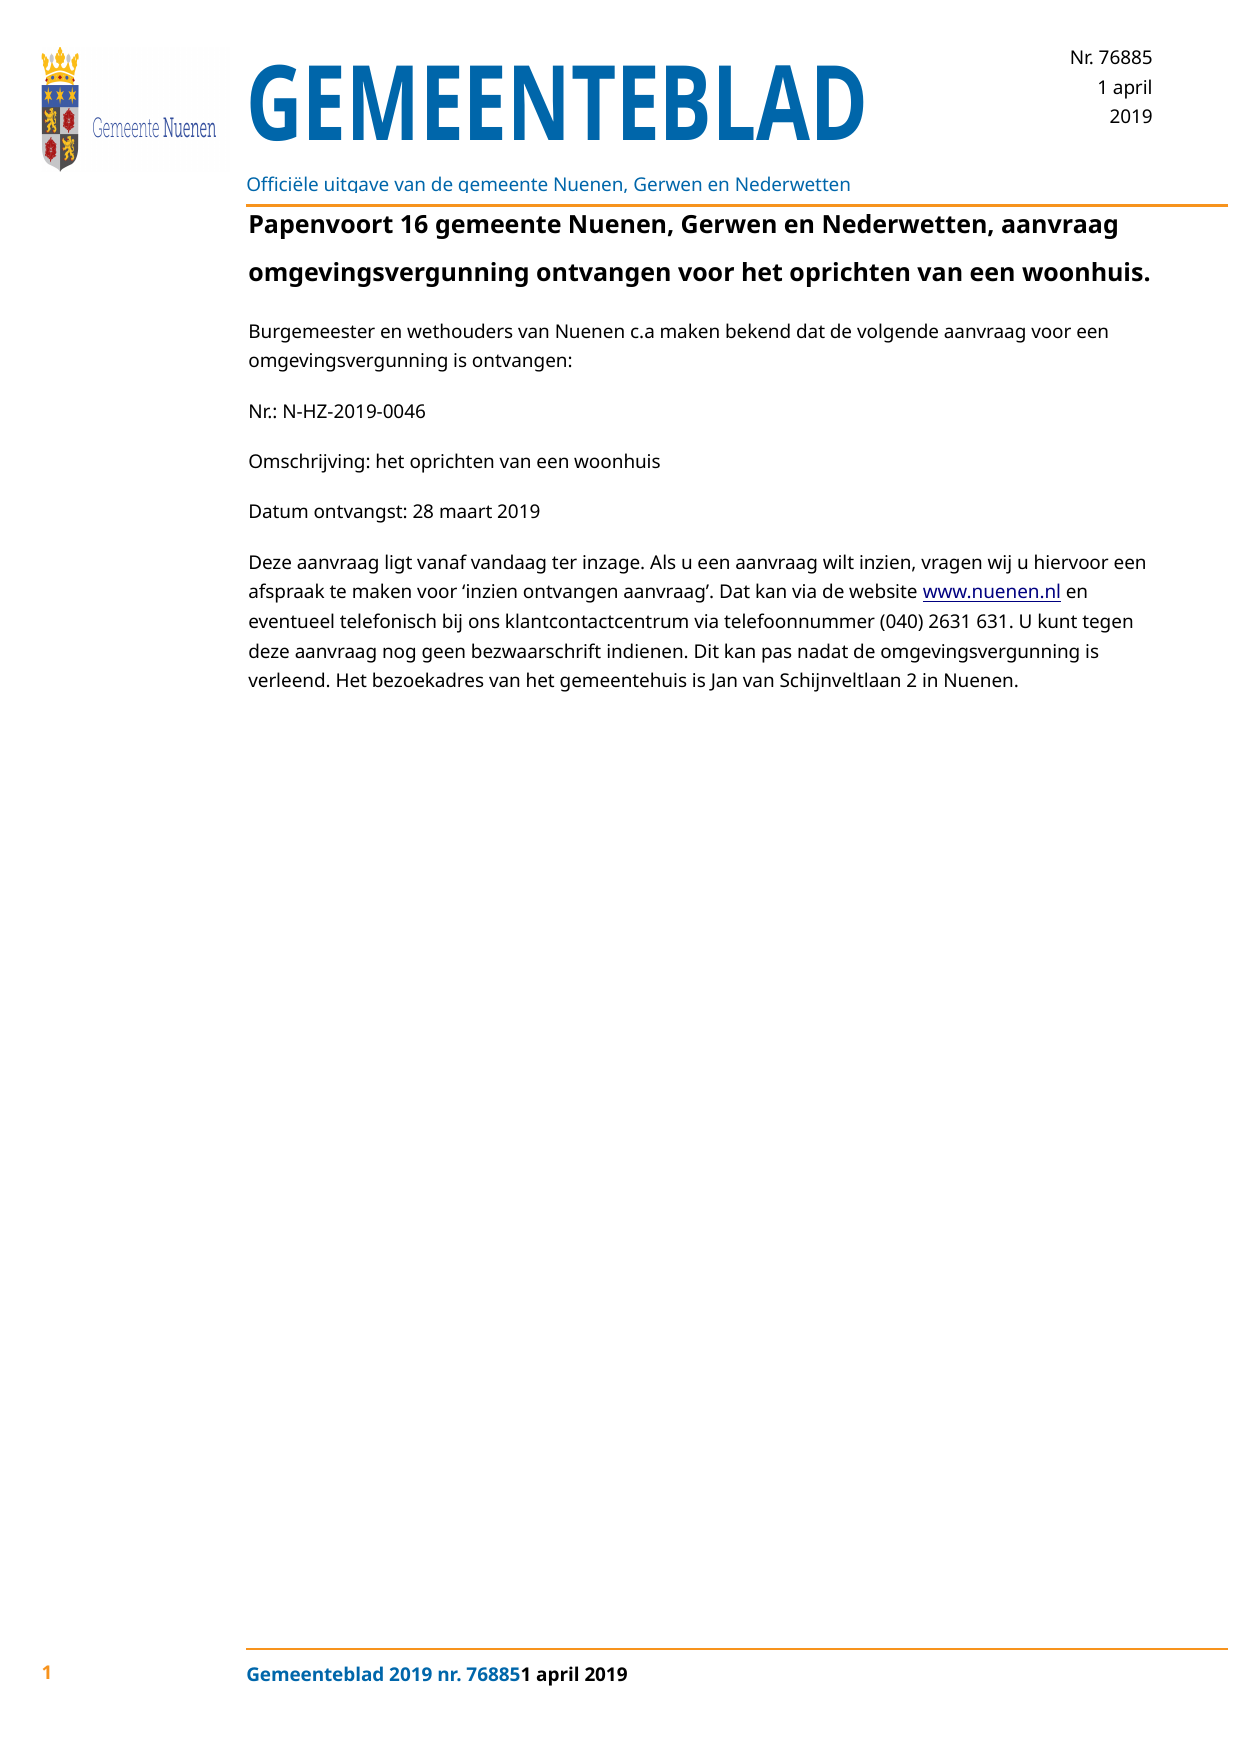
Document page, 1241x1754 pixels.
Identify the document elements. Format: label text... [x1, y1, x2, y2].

text Omschrijving: het oprichten van een woonhuis [248, 448, 1152, 474]
text Nr.: N-HZ-2019-0046 [248, 398, 1152, 424]
picture [41, 47, 231, 172]
text Burgemeester en wethouders van Nuenen c.a maken bekend dat de volgende aanvraag voor een omgevingsvergunning is ontvangen: [248, 318, 1152, 373]
text Deze aanvraag ligt vanaf vandaag ter inzage. Als u een aanvraag wilt inzien, vragen wij u hiervoor een afspraak te maken voor ‘inzien ontvangen aanvraag’. Dat kan via de website www.nuenen.nl en eventueel telefonisch bij ons klantcontactcentrum via telefoonnummer (040) 2631 631. U kunt tegen deze aanvraag nog geen bezwaarschrift indienen. Dit kan pas nadat de omgevingsvergunning is verleend. Het bezoekadres van het gemeentehuis is Jan van Schijnveltlaan 2 in Nuenen. [248, 549, 1152, 693]
text Datum ontvangst: 28 maart 2019 [248, 499, 1152, 524]
text Papenvoort 16 gemeente Nuenen, Gerwen en Nederwetten, aanvraag omgevingsvergunning ontvangen voor het oprichten van een woonhuis. [248, 207, 1152, 288]
